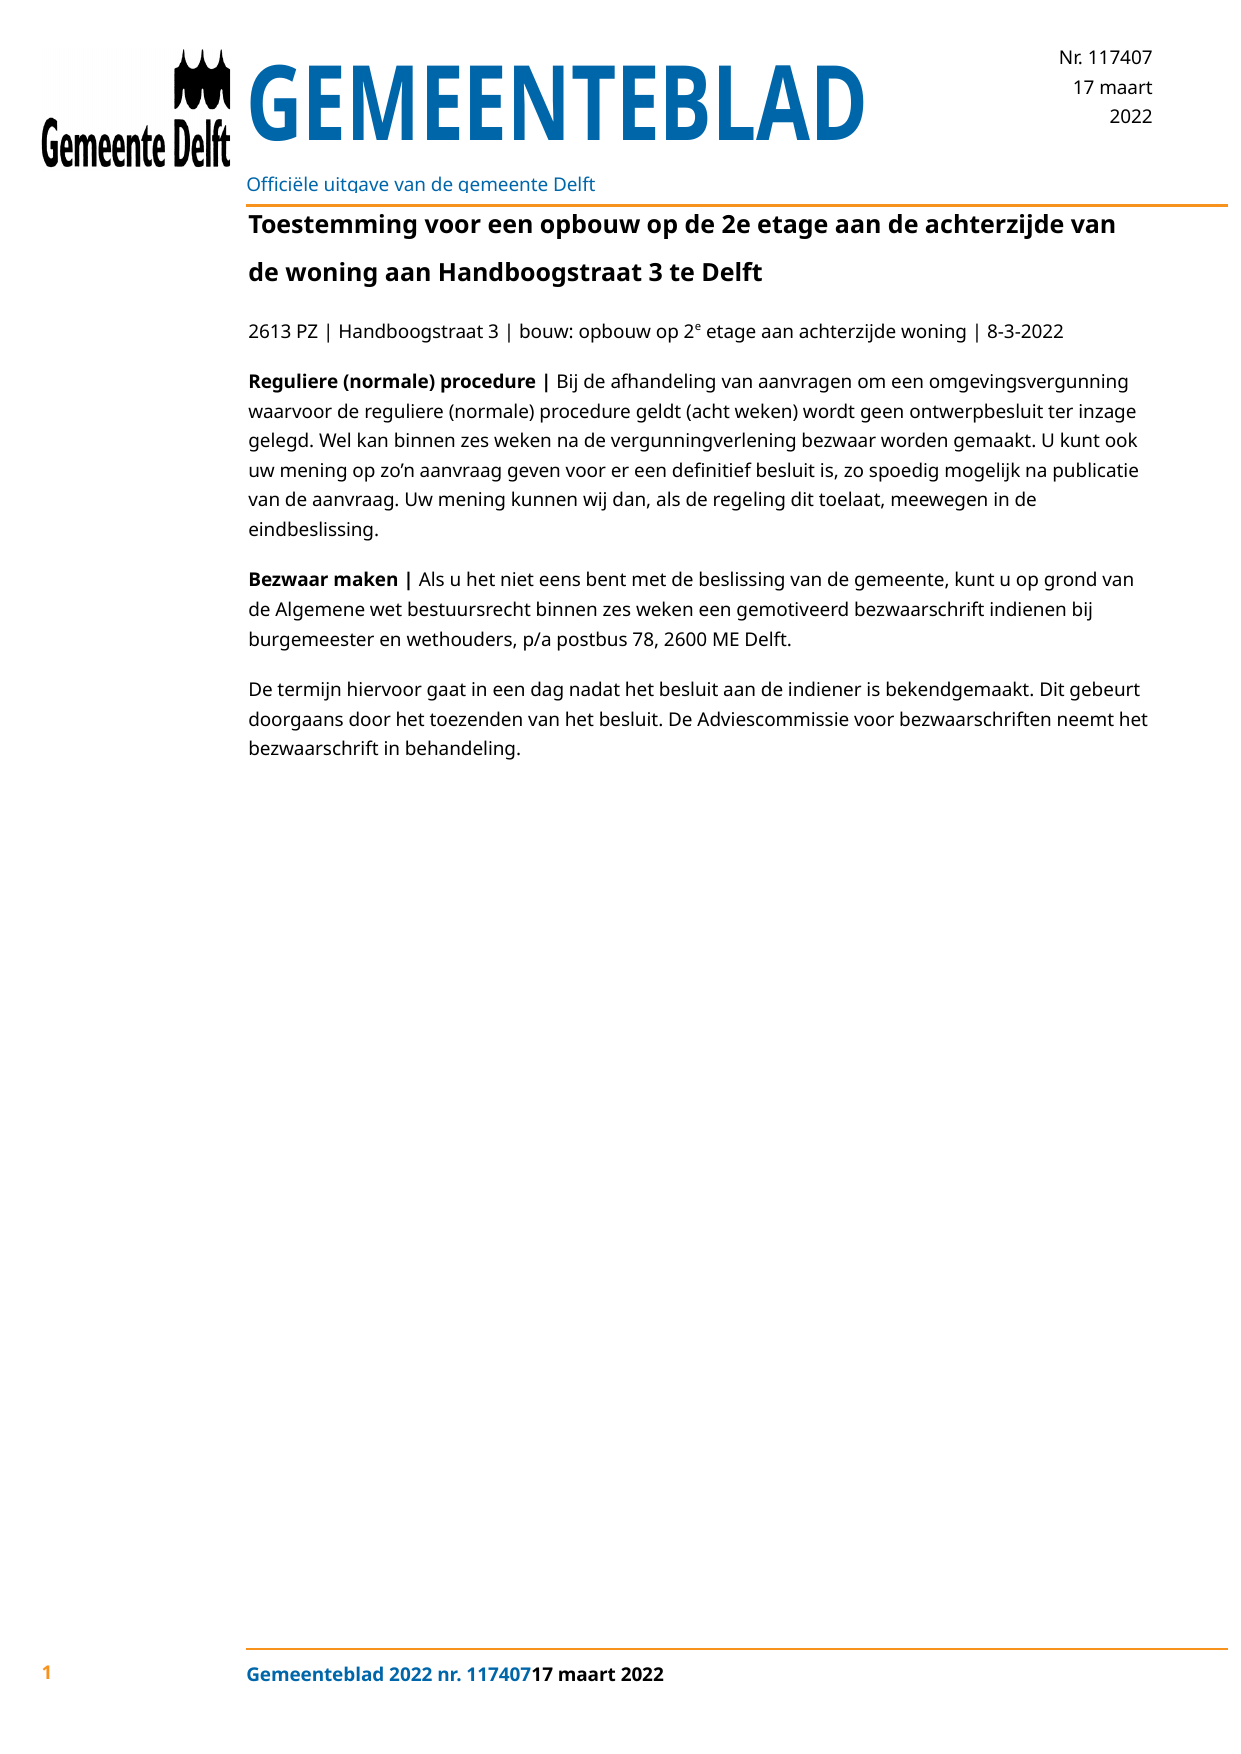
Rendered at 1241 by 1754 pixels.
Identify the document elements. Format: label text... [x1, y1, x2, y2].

text De termijn hiervoor gaat in een dag nadat het besluit aan de indiener is bekendgemaakt. Dit gebeurt doorgaans door het toezenden van het besluit. De Adviescommissie voor bezwaarschriften neemt het bezwaarschrift in behandeling. [248, 676, 1152, 761]
text Reguliere (normale) procedure | Bij de afhandeling van aanvragen om een omgevingsvergunning waarvoor de reguliere (normale) procedure geldt (acht weken) wordt geen ontwerpbesluit ter inzage gelegd. Wel kan binnen zes weken na de vergunningverlening bezwaar worden gemaakt. U kunt ook uw mening op zo’n aanvraag geven voor er een definitief besluit is, zo spoedig mogelijk na publicatie van de aanvraag. Uw mening kunnen wij dan, als de regeling dit toelaat, meewegen in de eindbeslissing. [248, 368, 1152, 542]
text Bezwaar maken | Als u het niet eens bent met de beslissing van de gemeente, kunt u op grond van de Algemene wet bestuursrecht binnen zes weken een gemotiveerd bezwaarschrift indienen bij burgemeester en wethouders, p/a postbus 78, 2600 ME Delft. [248, 567, 1152, 652]
text Toestemming voor een opbouw op de 2e etage aan de achterzijde van de woning aan Handboogstraat 3 te Delft [248, 207, 1152, 288]
text 2613 PZ | Handboogstraat 3 | bouw: opbouw op 2e etage aan achterzijde woning | 8-3-2022 [248, 318, 1152, 344]
picture [41, 47, 231, 172]
